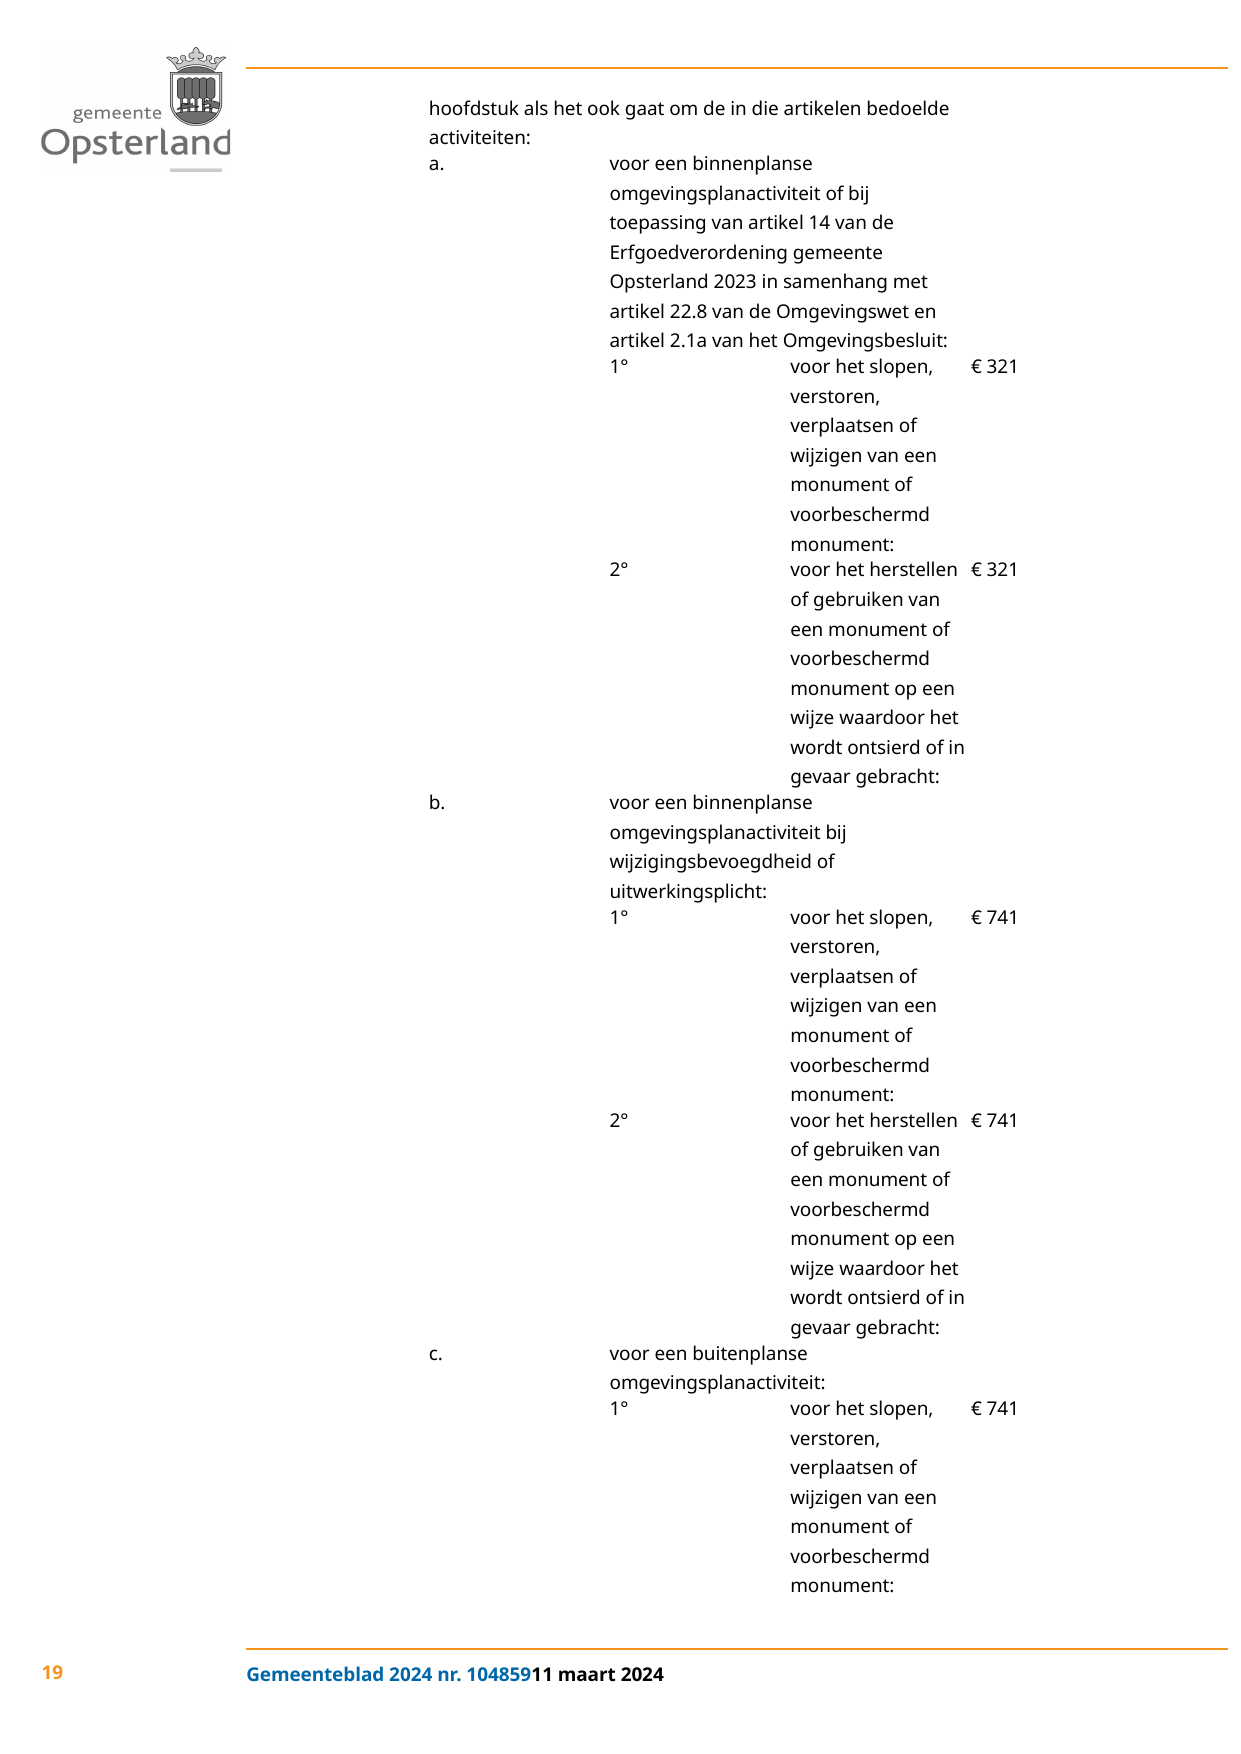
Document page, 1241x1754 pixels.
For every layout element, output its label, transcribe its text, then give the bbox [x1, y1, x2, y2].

table_cell [429, 904, 609, 1107]
table_cell [248, 1395, 429, 1598]
table_cell [429, 1395, 609, 1598]
table_cell voor het slopen, verstoren, verplaatsen of wijzigen van een monument of voorbeschermd monument: [790, 353, 971, 557]
table_cell [971, 1340, 1152, 1395]
table_cell [248, 557, 429, 789]
table_cell voor een binnenplanse omgevingsplanactiviteit of bij toepassing van artikel 14 van de Erfgoedverordening gemeente Opsterland 2023 in samenhang met artikel 22.8 van de Omgevingswet en artikel 2.1a van het Omgevingsbesluit: [609, 150, 971, 353]
table_cell voor een binnenplanse omgevingsplanactiviteit bij wijzigingsbevoegdheid of uitwerkingsplicht: [609, 789, 971, 904]
table_cell [248, 95, 429, 150]
table_cell 1° [609, 353, 790, 557]
table_cell [429, 1107, 609, 1340]
table_cell [248, 1107, 429, 1340]
table_cell 2° [609, 1107, 790, 1340]
table_cell € 321 [971, 557, 1152, 789]
table_cell voor het herstellen of gebruiken van een monument of voorbeschermd monument op een wijze waardoor het wordt ontsierd of in gevaar gebracht: [790, 557, 971, 789]
table_cell c. [429, 1340, 609, 1395]
table_cell voor het slopen, verstoren, verplaatsen of wijzigen van een monument of voorbeschermd monument: [790, 1395, 971, 1598]
table_cell b. [429, 789, 609, 904]
table_cell voor het herstellen of gebruiken van een monument of voorbeschermd monument op een wijze waardoor het wordt ontsierd of in gevaar gebracht: [790, 1107, 971, 1340]
table_cell [971, 150, 1152, 353]
table_cell [248, 789, 429, 904]
table_cell [248, 353, 429, 557]
table_cell hoofdstuk als het ook gaat om de in die artikelen bedoelde activiteiten: [429, 95, 971, 150]
table_cell 2° [609, 557, 790, 789]
table_cell voor het slopen, verstoren, verplaatsen of wijzigen van een monument of voorbeschermd monument: [790, 904, 971, 1107]
table_cell [971, 789, 1152, 904]
table_cell € 741 [971, 904, 1152, 1107]
table_cell 1° [609, 1395, 790, 1598]
table_cell [248, 904, 429, 1107]
table_cell [248, 150, 429, 353]
picture [41, 47, 231, 172]
table_cell [429, 353, 609, 557]
table_cell € 741 [971, 1395, 1152, 1598]
table_cell [248, 1340, 429, 1395]
table_cell € 321 [971, 353, 1152, 557]
table_cell a. [429, 150, 609, 353]
table_cell 1° [609, 904, 790, 1107]
table_cell [971, 95, 1152, 150]
table_cell voor een buitenplanse omgevingsplanactiviteit: [609, 1340, 971, 1395]
table_cell € 741 [971, 1107, 1152, 1340]
table_cell [429, 557, 609, 789]
